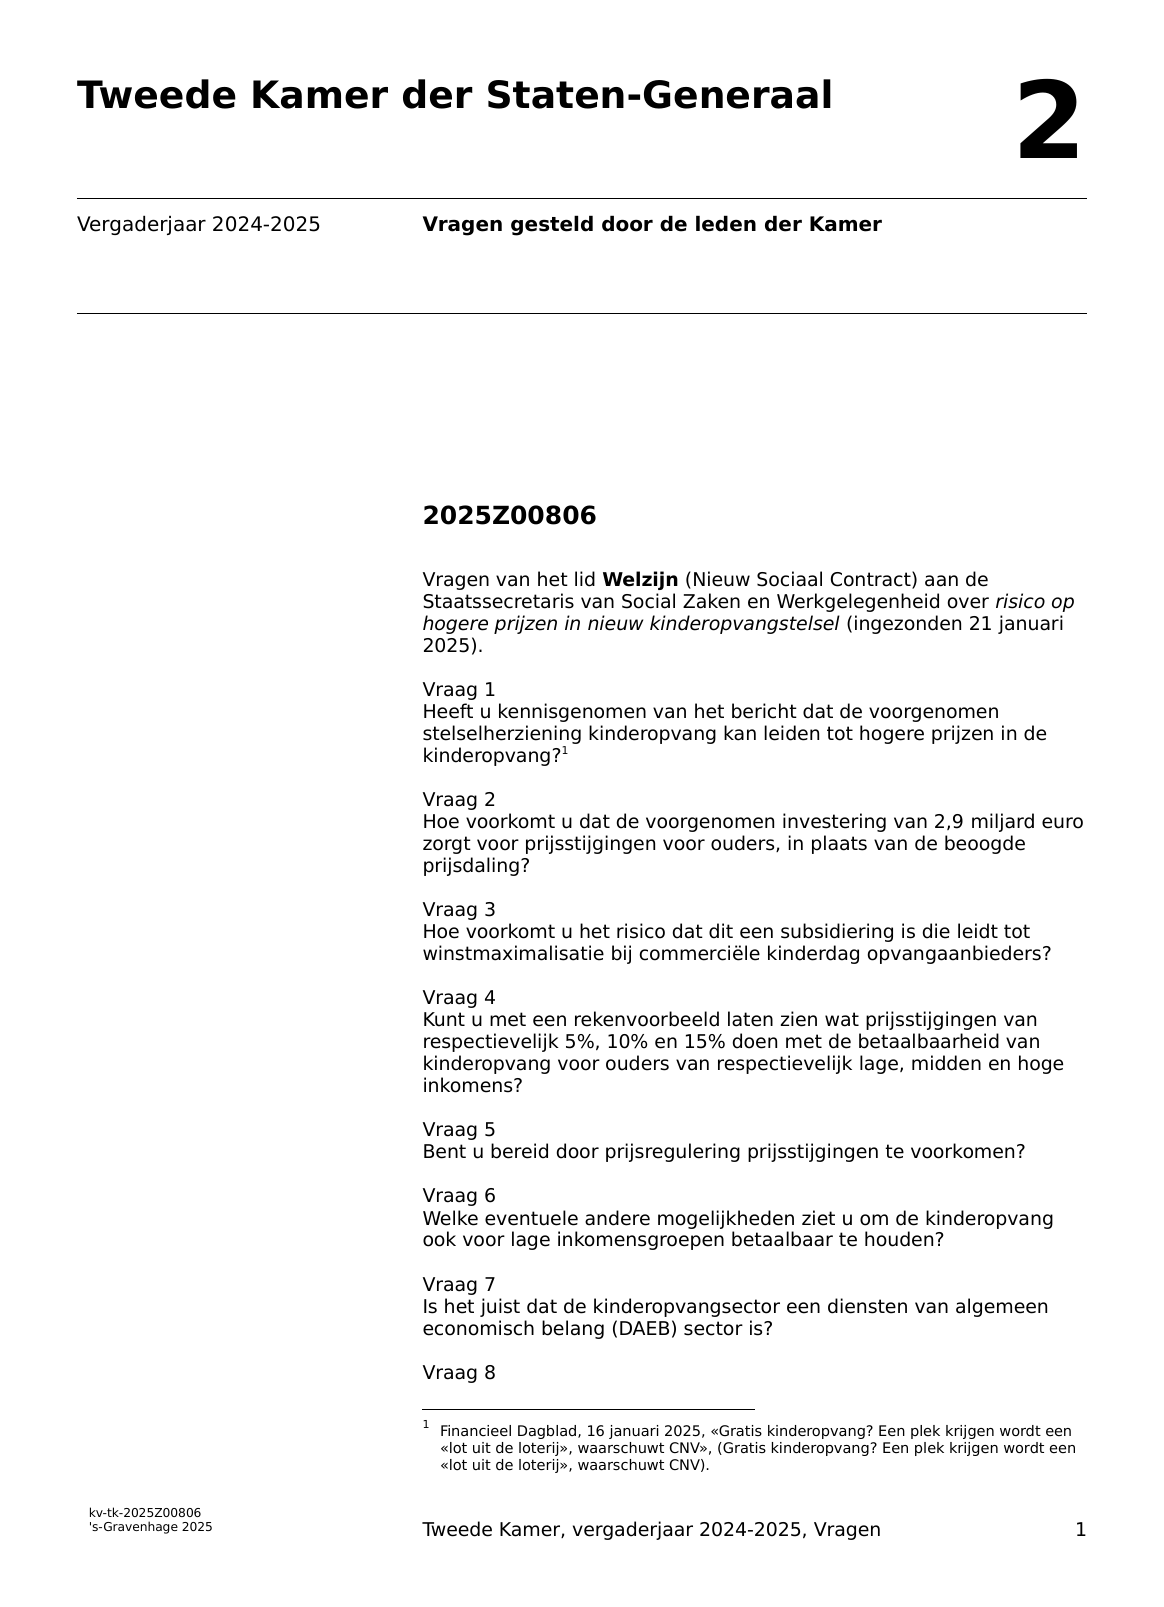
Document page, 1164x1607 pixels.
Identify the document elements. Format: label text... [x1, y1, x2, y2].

text Financieel Dagblad, 16 januari 2025, «Gratis kinderopvang? Een plek krijgen wordt een «lot uit de loterij», waarschuwt CNV», (Gratis kinderopvang? Een plek krijgen wordt een «lot uit de loterij», waarschuwt CNV). [422, 1418, 1087, 1474]
table_cell Vragen gesteld door de leden der Kamer [422, 199, 1087, 313]
text Is het juist dat de kinderopvangsector een diensten van algemeen economisch belang (DAEB) sector is? [422, 1296, 1087, 1339]
text Kunt u met een rekenvoorbeeld laten zien wat prijsstijgingen van respectievelijk 5%, 10% en 15% doen met de betaalbaarheid van kinderopvang voor ouders van respectievelijk lage, midden en hoge inkomens? [422, 1009, 1087, 1097]
table_header 2 [886, 59, 1087, 198]
text Vraag 1 [422, 679, 1087, 701]
text Vraag 4 [422, 987, 1087, 1009]
text Welke eventuele andere mogelijkheden ziet u om de kinderopvang ook voor lage inkomensgroepen betaalbaar te houden? [422, 1207, 1087, 1251]
text Bent u bereid door prijsregulering prijsstijgingen te voorkomen? [422, 1141, 1087, 1163]
text 's-Gravenhage 2025 [88, 1520, 323, 1534]
text 2025Z00806 [422, 501, 1087, 531]
text Vraag 2 [422, 789, 1087, 811]
text Hoe voorkomt u dat de voorgenomen investering van 2,9 miljard euro zorgt voor prijsstijgingen voor ouders, in plaats van de beoogde prijsdaling? [422, 811, 1087, 877]
table_header Tweede Kamer der Staten-Generaal [77, 59, 886, 198]
text Vragen van het lid Welzijn (Nieuw Sociaal Contract) aan de Staatssecretaris van Social Zaken en Werkgelegenheid over risico op hogere prijzen in nieuw kinderopvangstelsel (ingezonden 21 januari 2025). [422, 569, 1087, 657]
text Hoe voorkomt u het risico dat dit een subsidiering is die leidt tot winstmaximalisatie bij commerciële kinderdag opvangaanbieders? [422, 921, 1087, 965]
text Vraag 7 [422, 1273, 1087, 1296]
text Vraag 8 [422, 1362, 1087, 1384]
table_cell Vergaderjaar 2024-2025 [77, 199, 422, 313]
text Vraag 3 [422, 899, 1087, 921]
text Vraag 6 [422, 1185, 1087, 1207]
text kv-tk-2025Z00806 [88, 1506, 323, 1520]
text Vraag 5 [422, 1119, 1087, 1141]
text Heeft u kennisgenomen van het bericht dat de voorgenomen stelselherziening kinderopvang kan leiden tot hogere prijzen in de kinderopvang? [422, 701, 1087, 767]
